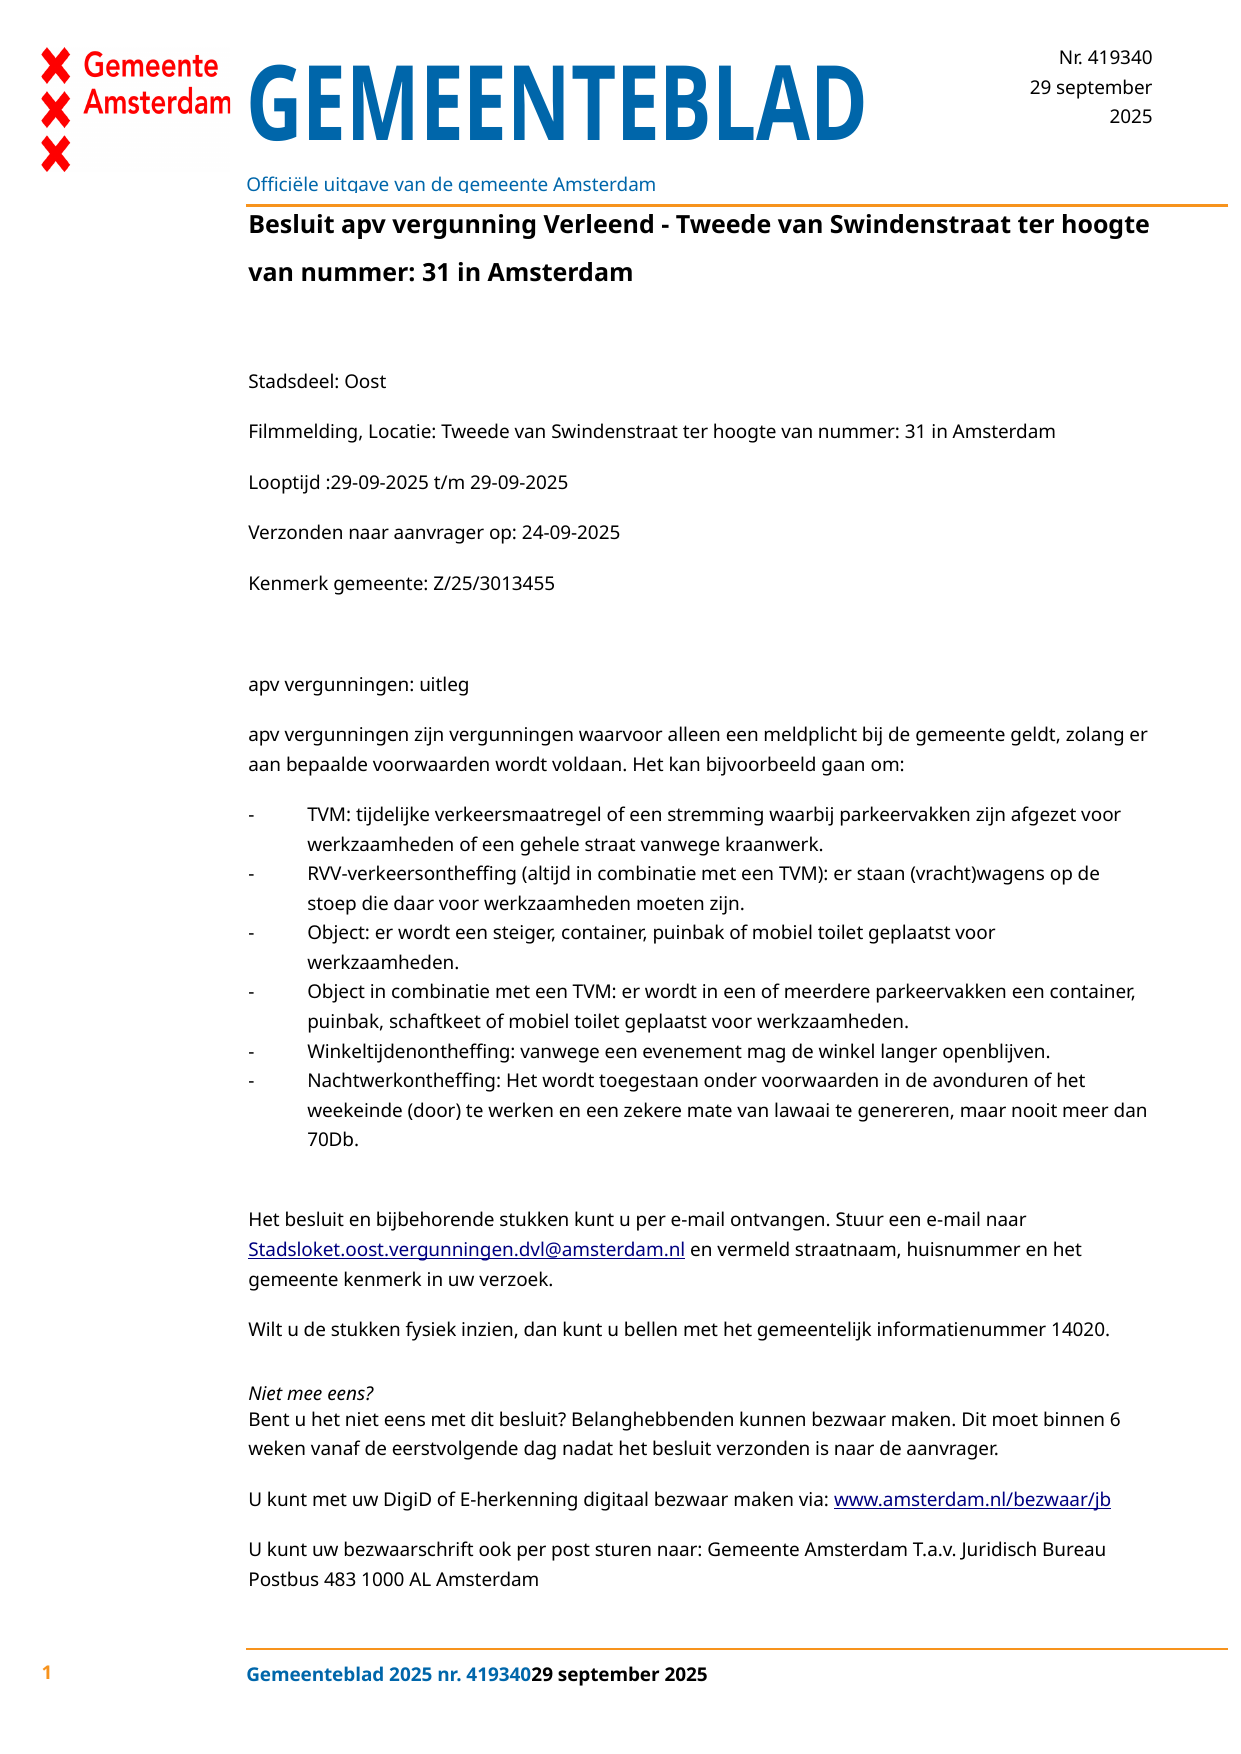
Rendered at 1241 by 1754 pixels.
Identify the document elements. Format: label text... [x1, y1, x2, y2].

text Looptijd :29-09-2025 t/m 29-09-2025 [248, 469, 1152, 495]
text Verzonden naar aanvrager op: 24-09-2025 [248, 519, 1152, 545]
list Object: er wordt een steiger, container, puinbak of mobiel toilet geplaatst voor werkzaamheden. [248, 919, 1152, 975]
text Bent u het niet eens met dit besluit? Belanghebbenden kunnen bezwaar maken. Dit moet binnen 6 weken vanaf de eerstvolgende dag nadat het besluit verzonden is naar de aanvrager. [248, 1406, 1152, 1461]
text Het besluit en bijbehorende stukken kunt u per e-mail ontvangen. Stuur een e-mail naar Stadsloket.oost.vergunningen.dvl@amsterdam.nl en vermeld straatnaam, huisnummer en het gemeente kenmerk in uw verzoek. [248, 1207, 1152, 1292]
picture [41, 47, 231, 172]
list Winkeltijdenontheffing: vanwege een evenement mag de winkel langer openblijven. [248, 1038, 1152, 1064]
list TVM: tijdelijke verkeersmaatregel of een stremming waarbij parkeervakken zijn afgezet voor werkzaamheden of een gehele straat vanwege kraanwerk. [248, 801, 1152, 857]
text apv vergunningen zijn vergunningen waarvoor alleen een meldplicht bij de gemeente geldt, zolang er aan bepaalde voorwaarden wordt voldaan. Het kan bijvoorbeeld gaan om: [248, 721, 1152, 777]
text Wilt u de stukken fysiek inzien, dan kunt u bellen met het gemeentelijk informatienummer 14020. [248, 1316, 1152, 1342]
list Object in combinatie met een TVM: er wordt in een of meerdere parkeervakken een container, puinbak, schaftkeet of mobiel toilet geplaatst voor werkzaamheden. [248, 979, 1152, 1034]
text U kunt uw bezwaarschrift ook per post sturen naar: Gemeente Amsterdam T.a.v. Juridisch Bureau Postbus 483 1000 AL Amsterdam [248, 1536, 1152, 1592]
list Nachtwerkontheffing: Het wordt toegestaan onder voorwaarden in de avonduren of het weekeinde (door) te werken en een zekere mate van lawaai te genereren, maar nooit meer dan 70Db. [248, 1067, 1152, 1152]
list RVV-verkeersontheffing (altijd in combinatie met een TVM): er staan (vracht)wagens op de stoep die daar voor werkzaamheden moeten zijn. [248, 860, 1152, 916]
text Besluit apv vergunning Verleend - Tweede van Swindenstraat ter hoogte van nummer: 31 in Amsterdam [248, 207, 1152, 288]
text Filmmelding, Locatie: Tweede van Swindenstraat ter hoogte van nummer: 31 in Amsterdam [248, 419, 1152, 444]
text U kunt met uw DigiD of E-herkenning digitaal bezwaar maken via: www.amsterdam.nl/bezwaar/jb [248, 1486, 1152, 1512]
text Stadsdeel: Oost [248, 368, 1152, 394]
text apv vergunningen: uitleg [248, 671, 1152, 697]
text Kenmerk gemeente: Z/25/3013455 [248, 570, 1152, 596]
text Niet mee eens? [248, 1380, 1152, 1406]
